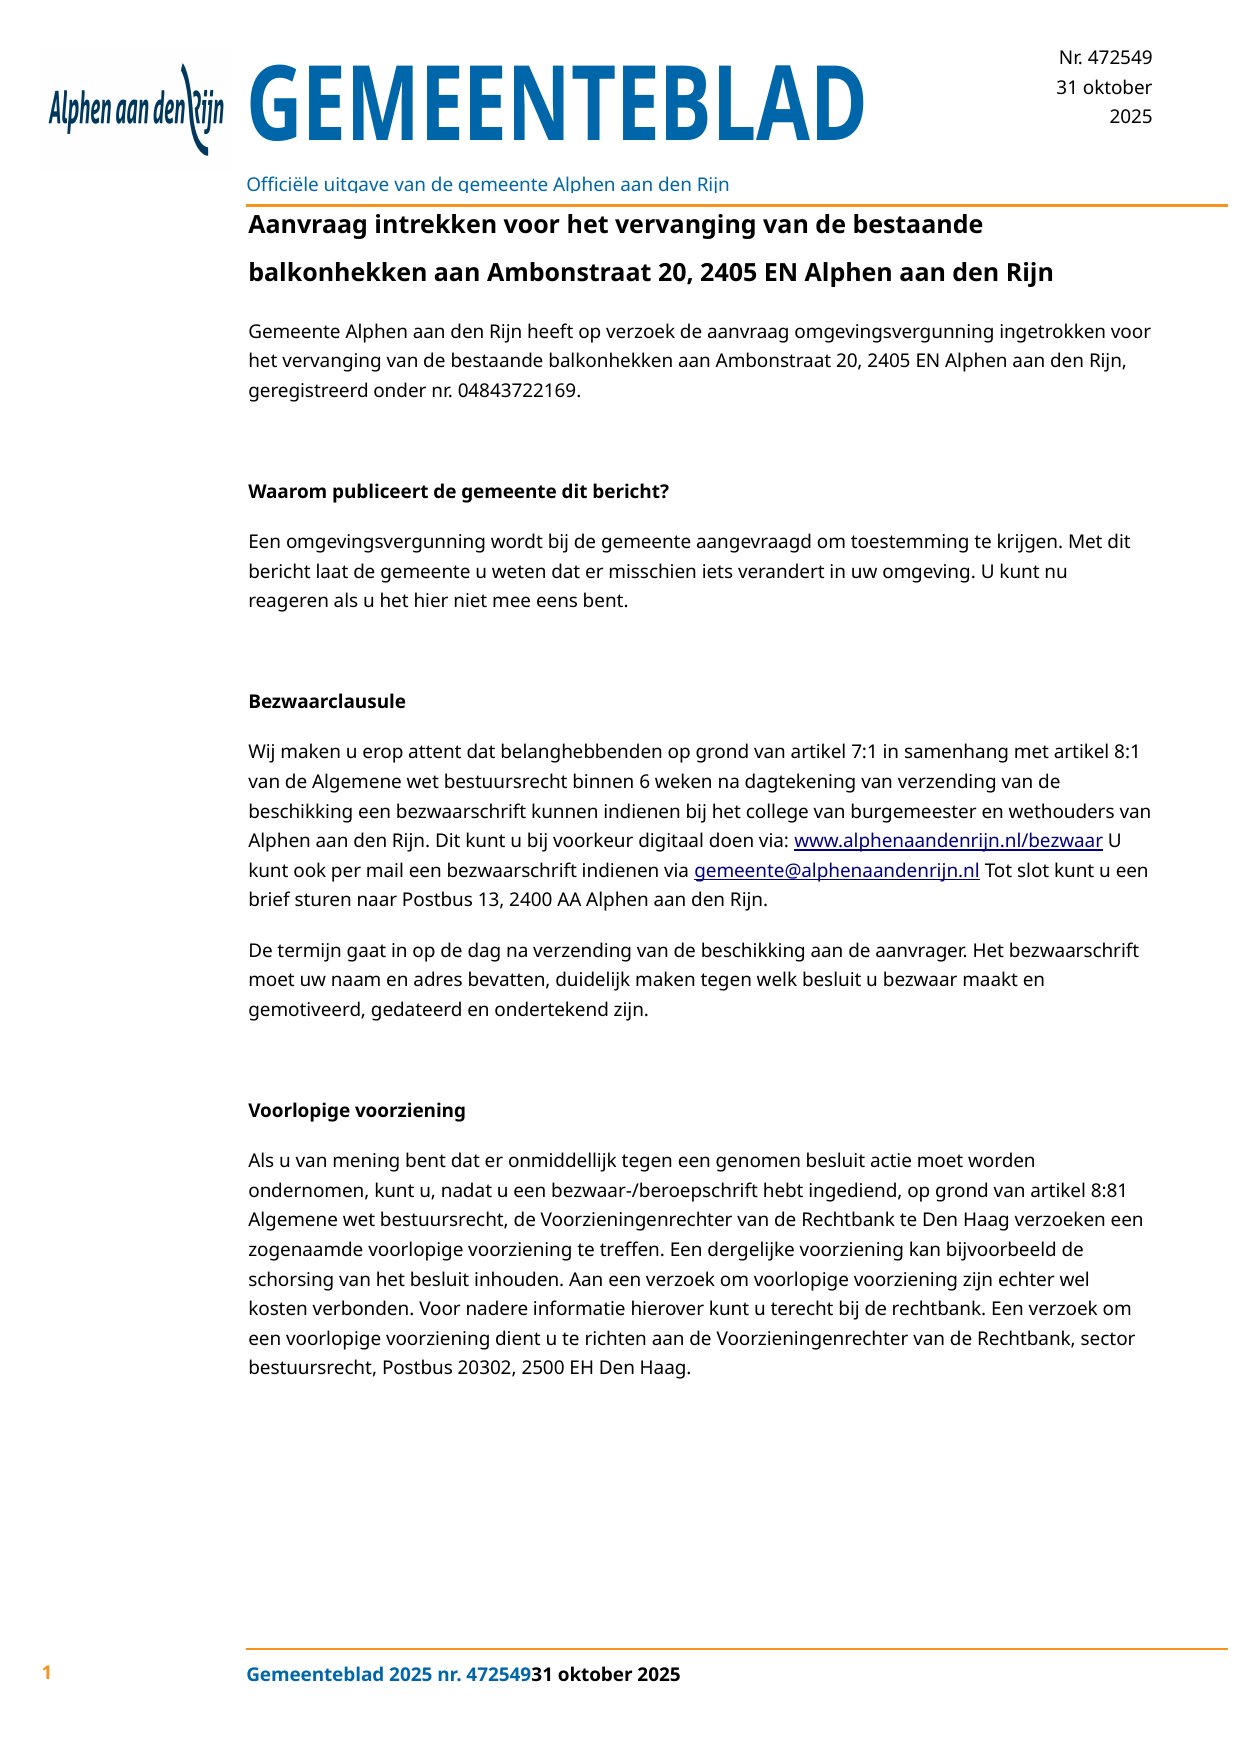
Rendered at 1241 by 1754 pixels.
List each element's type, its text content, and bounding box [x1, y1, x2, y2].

picture [41, 47, 231, 172]
text De termijn gaat in op de dag na verzending van de beschikking aan de aanvrager. Het bezwaarschrift moet uw naam en adres bevatten, duidelijk maken tegen welk besluit u bezwaar maakt en gemotiveerd, gedateerd en ondertekend zijn. [248, 937, 1152, 1022]
text Voorlopige voorziening [248, 1097, 1152, 1123]
text Als u van mening bent dat er onmiddellijk tegen een genomen besluit actie moet worden ondernomen, kunt u, nadat u een bezwaar-/beroepschrift hebt ingediend, op grond van artikel 8:81 Algemene wet bestuursrecht, de Voorzieningenrechter van de Rechtbank te Den Haag verzoeken een zogenaamde voorlopige voorziening te treffen. Een dergelijke voorziening kan bijvoorbeeld de schorsing van het besluit inhouden. Aan een verzoek om voorlopige voorziening zijn echter wel kosten verbonden. Voor nadere informatie hierover kunt u terecht bij de rechtbank. Een verzoek om een voorlopige voorziening dient u te richten aan de Voorzieningenrechter van de Rechtbank, sector bestuursrecht, Postbus 20302, 2500 EH Den Haag. [248, 1147, 1152, 1380]
text Een omgevingsvergunning wordt bij de gemeente aangevraagd om toestemming te krijgen. Met dit bericht laat de gemeente u weten dat er misschien iets verandert in uw omgeving. U kunt nu reageren als u het hier niet mee eens bent. [248, 528, 1152, 613]
text Aanvraag intrekken voor het vervanging van de bestaande balkonhekken aan Ambonstraat 20, 2405 EN Alphen aan den Rijn [248, 207, 1152, 288]
text Waarom publiceert de gemeente dit bericht? [248, 478, 1152, 504]
text Wij maken u erop attent dat belanghebbenden op grond van artikel 7:1 in samenhang met artikel 8:1 van de Algemene wet bestuursrecht binnen 6 weken na dagtekening van verzending van de beschikking een bezwaarschrift kunnen indienen bij het college van burgemeester en wethouders van Alphen aan den Rijn. Dit kunt u bij voorkeur digitaal doen via: www.alphenaandenrijn.nl/bezwaar U kunt ook per mail een bezwaarschrift indienen via gemeente@alphenaandenrijn.nl Tot slot kunt u een brief sturen naar Postbus 13, 2400 AA Alphen aan den Rijn. [248, 739, 1152, 912]
text Bezwaarclausule [248, 688, 1152, 714]
text Gemeente Alphen aan den Rijn heeft op verzoek de aanvraag omgevingsvergunning ingetrokken voor het vervanging van de bestaande balkonhekken aan Ambonstraat 20, 2405 EN Alphen aan den Rijn, geregistreerd onder nr. 04843722169. [248, 318, 1152, 403]
